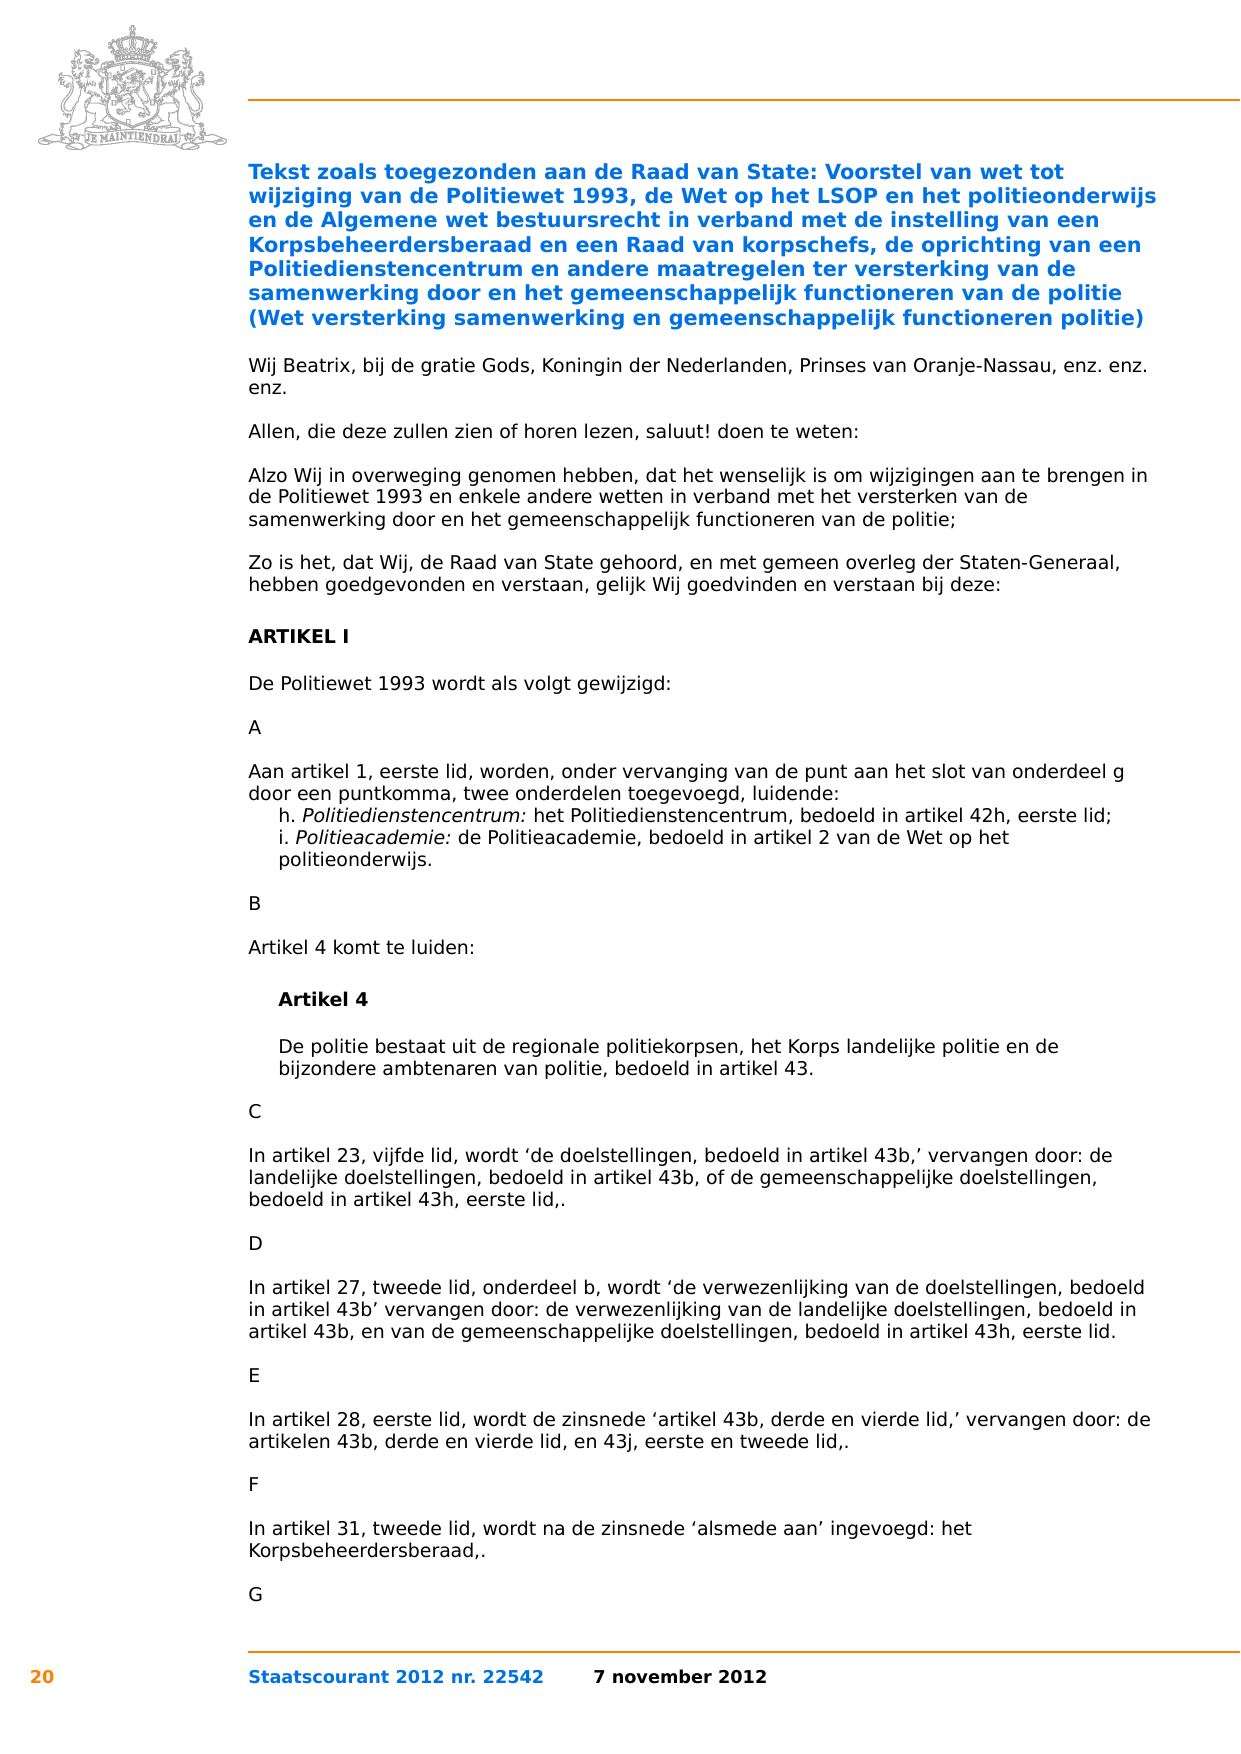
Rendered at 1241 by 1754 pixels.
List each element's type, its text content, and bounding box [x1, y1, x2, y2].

text Artikel 4 komt te luiden: [248, 937, 1163, 958]
text Zo is het, dat Wij, de Raad van State gehoord, en met gemeen overleg der Staten-Generaal, hebben goedgevonden en verstaan, gelijk Wij goedvinden en verstaan bij deze: [248, 552, 1163, 596]
text B [248, 893, 1163, 915]
text In artikel 23, vijfde lid, wordt ‘de doelstellingen, bedoeld in artikel 43b,’ vervangen door: de landelijke doelstellingen, bedoeld in artikel 43b, of de gemeenschappelijke doelstellingen, bedoeld in artikel 43h, eerste lid,. [248, 1145, 1163, 1211]
text In artikel 28, eerste lid, wordt de zinsnede ‘artikel 43b, derde en vierde lid,’ vervangen door: de artikelen 43b, derde en vierde lid, en 43j, eerste en tweede lid,. [248, 1408, 1163, 1452]
subtitle Artikel 4 [278, 988, 1163, 1011]
text h. Politiedienstencentrum: het Politiedienstencentrum, bedoeld in artikel 42h, eerste lid; [278, 805, 1163, 827]
text G [248, 1584, 1163, 1606]
text Allen, die deze zullen zien of horen lezen, saluut! doen te weten: [248, 421, 1163, 443]
subtitle Tekst zoals toegezonden aan de Raad van State: Voorstel van wet tot wijziging van de Politiewet 1993, de Wet op het LSOP en het politieonderwijs en de Algemene wet bestuursrecht in verband met de instelling van een Korpsbeheerdersberaad en een Raad van korpschefs, de oprichting van een Politiedienstencentrum en andere maatregelen ter versterking van de samenwerking door en het gemeenschappelijk functioneren van de politie (Wet versterking samenwerking en gemeenschappelijk functioneren politie) [248, 160, 1163, 330]
text D [248, 1233, 1163, 1255]
text F [248, 1474, 1163, 1496]
text De politie bestaat uit de regionale politiekorpsen, het Korps landelijke politie en de bijzondere ambtenaren van politie, bedoeld in artikel 43. [278, 1036, 1163, 1079]
picture [38, 25, 227, 150]
text i. Politieacademie: de Politieacademie, bedoeld in artikel 2 van de Wet op het politieonderwijs. [278, 827, 1163, 871]
text In artikel 31, tweede lid, wordt na de zinsnede ‘alsmede aan’ ingevoegd: het Korpsbeheerdersberaad,. [248, 1518, 1163, 1562]
subtitle ARTIKEL I [248, 626, 1163, 648]
text Aan artikel 1, eerste lid, worden, onder vervanging van de punt aan het slot van onderdeel g door een puntkomma, twee onderdelen toegevoegd, luidende: [248, 761, 1163, 805]
text In artikel 27, tweede lid, onderdeel b, wordt ‘de verwezenlijking van de doelstellingen, bedoeld in artikel 43b’ vervangen door: de verwezenlijking van de landelijke doelstellingen, bedoeld in artikel 43b, en van de gemeenschappelijke doelstellingen, bedoeld in artikel 43h, eerste lid. [248, 1277, 1163, 1343]
text A [248, 717, 1163, 739]
text C [248, 1101, 1163, 1123]
text Alzo Wij in overweging genomen hebben, dat het wenselijk is om wijzigingen aan te brengen in de Politiewet 1993 en enkele andere wetten in verband met het versterken van de samenwerking door en het gemeenschappelijk functioneren van de politie; [248, 464, 1163, 530]
text Wij Beatrix, bij de gratie Gods, Koningin der Nederlanden, Prinses van Oranje-Nassau, enz. enz. enz. [248, 355, 1163, 399]
text E [248, 1365, 1163, 1387]
text De Politiewet 1993 wordt als volgt gewijzigd: [248, 673, 1163, 695]
